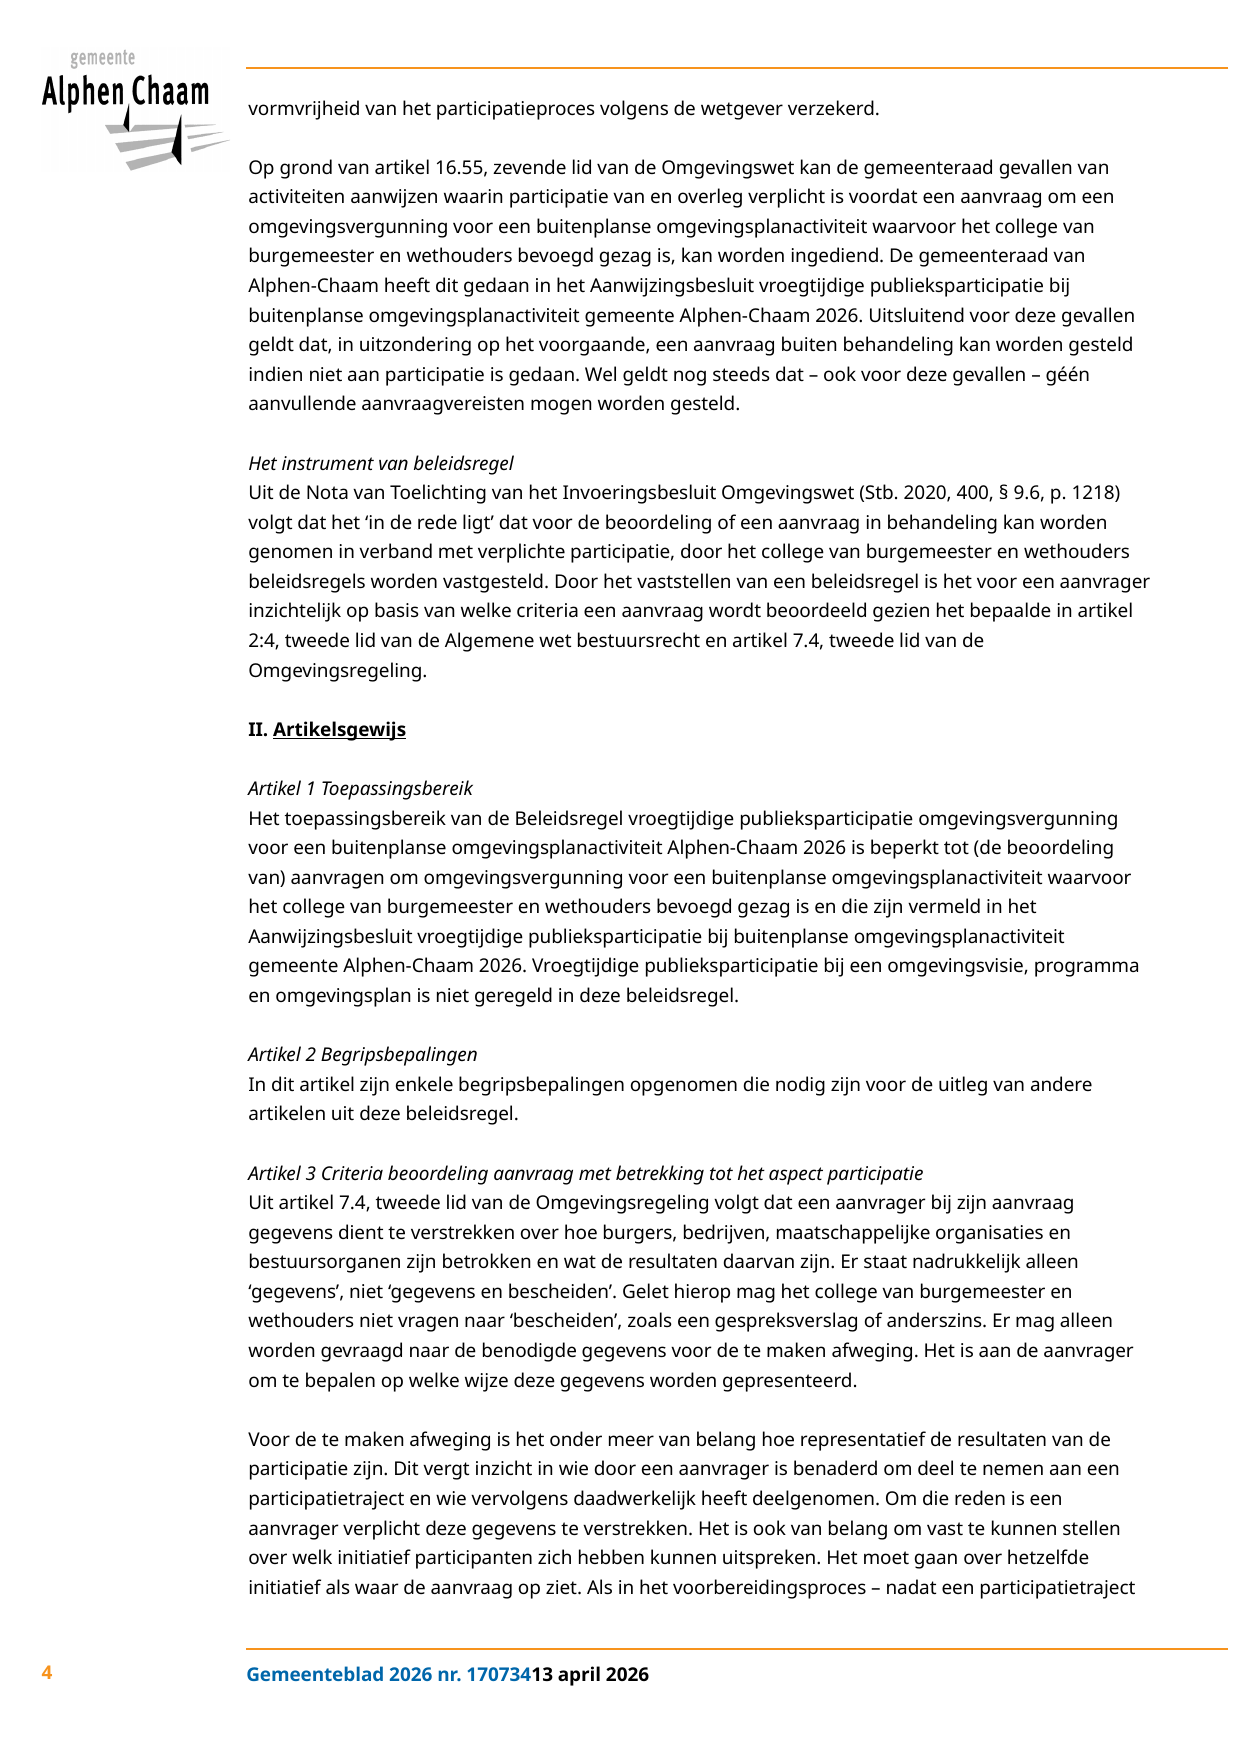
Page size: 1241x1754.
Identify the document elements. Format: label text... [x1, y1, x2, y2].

text Het instrument van beleidsregel [248, 450, 1152, 476]
text vormvrijheid van het participatieproces volgens de wetgever verzekerd. [248, 95, 1152, 121]
text Uit artikel 7.4, tweede lid van de Omgevingsregeling volgt dat een aanvrager bij zijn aanvraag gegevens dient te verstrekken over hoe burgers, bedrijven, maatschappelijke organisaties en bestuursorganen zijn betrokken en wat de resultaten daarvan zijn. Er staat nadrukkelijk alleen ‘gegevens’, niet ‘gegevens en bescheiden’. Gelet hierop mag het college van burgemeester en wethouders niet vragen naar ‘bescheiden’, zoals een gespreksverslag of anderszins. Er mag alleen worden gevraagd naar de benodigde gegevens voor de te maken afweging. Het is aan de aanvrager om te bepalen op welke wijze deze gegevens worden gepresenteerd. [248, 1189, 1152, 1393]
text Artikel 2 Begripsbepalingen [248, 1041, 1152, 1067]
text II. Artikelsgewijs [248, 716, 1152, 742]
picture [41, 47, 231, 172]
text Artikel 3 Criteria beoordeling aanvraag met betrekking tot het aspect participatie [248, 1160, 1152, 1186]
text Voor de te maken afweging is het onder meer van belang hoe representatief de resultaten van de participatie zijn. Dit vergt inzicht in wie door een aanvrager is benaderd om deel te nemen aan een participatietraject en wie vervolgens daadwerkelijk heeft deelgenomen. Om die reden is een aanvrager verplicht deze gegevens te verstrekken. Het is ook van belang om vast te kunnen stellen over welk initiatief participanten zich hebben kunnen uitspreken. Het moet gaan over hetzelfde initiatief als waar de aanvraag op ziet. Als in het voorbereidingsproces – nadat een participatietraject [248, 1426, 1152, 1600]
text Op grond van artikel 16.55, zevende lid van de Omgevingswet kan de gemeenteraad gevallen van activiteiten aanwijzen waarin participatie van en overleg verplicht is voordat een aanvraag om een omgevingsvergunning voor een buitenplanse omgevingsplanactiviteit waarvoor het college van burgemeester en wethouders bevoegd gezag is, kan worden ingediend. De gemeenteraad van Alphen-Chaam heeft dit gedaan in het Aanwijzingsbesluit vroegtijdige publieksparticipatie bij buitenplanse omgevingsplanactiviteit gemeente Alphen-Chaam 2026. Uitsluitend voor deze gevallen geldt dat, in uitzondering op het voorgaande, een aanvraag buiten behandeling kan worden gesteld indien niet aan participatie is gedaan. Wel geldt nog steeds dat – ook voor deze gevallen – géén aanvullende aanvraagvereisten mogen worden gesteld. [248, 154, 1152, 416]
text Uit de Nota van Toelichting van het Invoeringsbesluit Omgevingswet (Stb. 2020, 400, § 9.6, p. 1218) volgt dat het ‘in de rede ligt’ dat voor de beoordeling of een aanvraag in behandeling kan worden genomen in verband met verplichte participatie, door het college van burgemeester en wethouders beleidsregels worden vastgesteld. Door het vaststellen van een beleidsregel is het voor een aanvrager inzichtelijk op basis van welke criteria een aanvraag wordt beoordeeld gezien het bepaalde in artikel 2:4, tweede lid van de Algemene wet bestuursrecht en artikel 7.4, tweede lid van de Omgevingsregeling. [248, 479, 1152, 683]
text Het toepassingsbereik van de Beleidsregel vroegtijdige publieksparticipatie omgevingsvergunning voor een buitenplanse omgevingsplanactiviteit Alphen-Chaam 2026 is beperkt tot (de beoordeling van) aanvragen om omgevingsvergunning voor een buitenplanse omgevingsplanactiviteit waarvoor het college van burgemeester en wethouders bevoegd gezag is en die zijn vermeld in het Aanwijzingsbesluit vroegtijdige publieksparticipatie bij buitenplanse omgevingsplanactiviteit gemeente Alphen-Chaam 2026. Vroegtijdige publieksparticipatie bij een omgevingsvisie, programma en omgevingsplan is niet geregeld in deze beleidsregel. [248, 805, 1152, 1008]
text Artikel 1 Toepassingsbereik [248, 775, 1152, 801]
text In dit artikel zijn enkele begripsbepalingen opgenomen die nodig zijn voor de uitleg van andere artikelen uit deze beleidsregel. [248, 1071, 1152, 1126]
